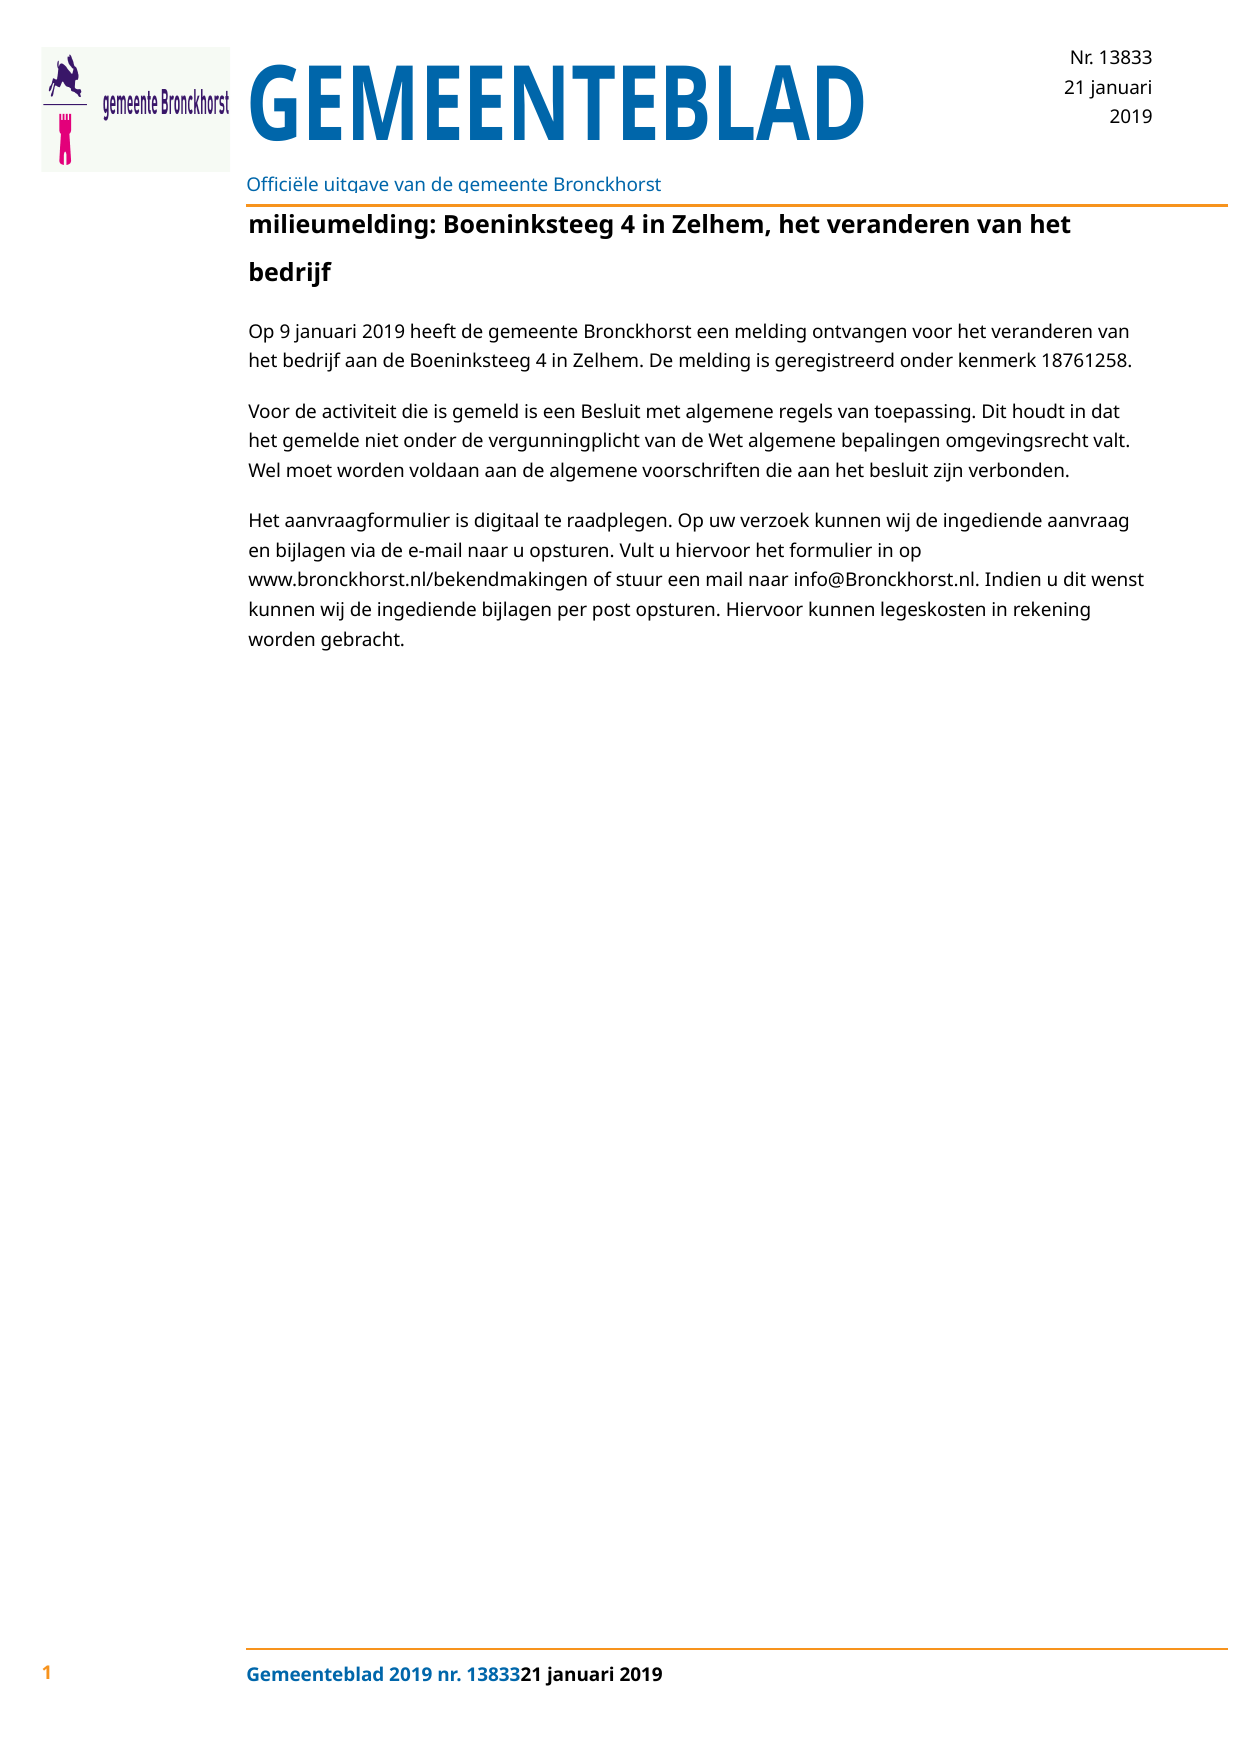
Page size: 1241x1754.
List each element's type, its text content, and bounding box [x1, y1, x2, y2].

text Het aanvraagformulier is digitaal te raadplegen. Op uw verzoek kunnen wij de ingediende aanvraag en bijlagen via de e-mail naar u opsturen. Vult u hiervoor het formulier in op www.bronckhorst.nl/bekendmakingen of stuur een mail naar info@Bronckhorst.nl. Indien u dit wenst kunnen wij de ingediende bijlagen per post opsturen. Hiervoor kunnen legeskosten in rekening worden gebracht. [248, 507, 1152, 652]
picture [41, 47, 231, 172]
text Op 9 januari 2019 heeft de gemeente Bronckhorst een melding ontvangen voor het veranderen van het bedrijf aan de Boeninksteeg 4 in Zelhem. De melding is geregistreerd onder kenmerk 18761258. [248, 318, 1152, 373]
text milieumelding: Boeninksteeg 4 in Zelhem, het veranderen van het bedrijf [248, 207, 1152, 288]
text Voor de activiteit die is gemeld is een Besluit met algemene regels van toepassing. Dit houdt in dat het gemelde niet onder de vergunningplicht van de Wet algemene bepalingen omgevingsrecht valt. Wel moet worden voldaan aan de algemene voorschriften die aan het besluit zijn verbonden. [248, 398, 1152, 483]
